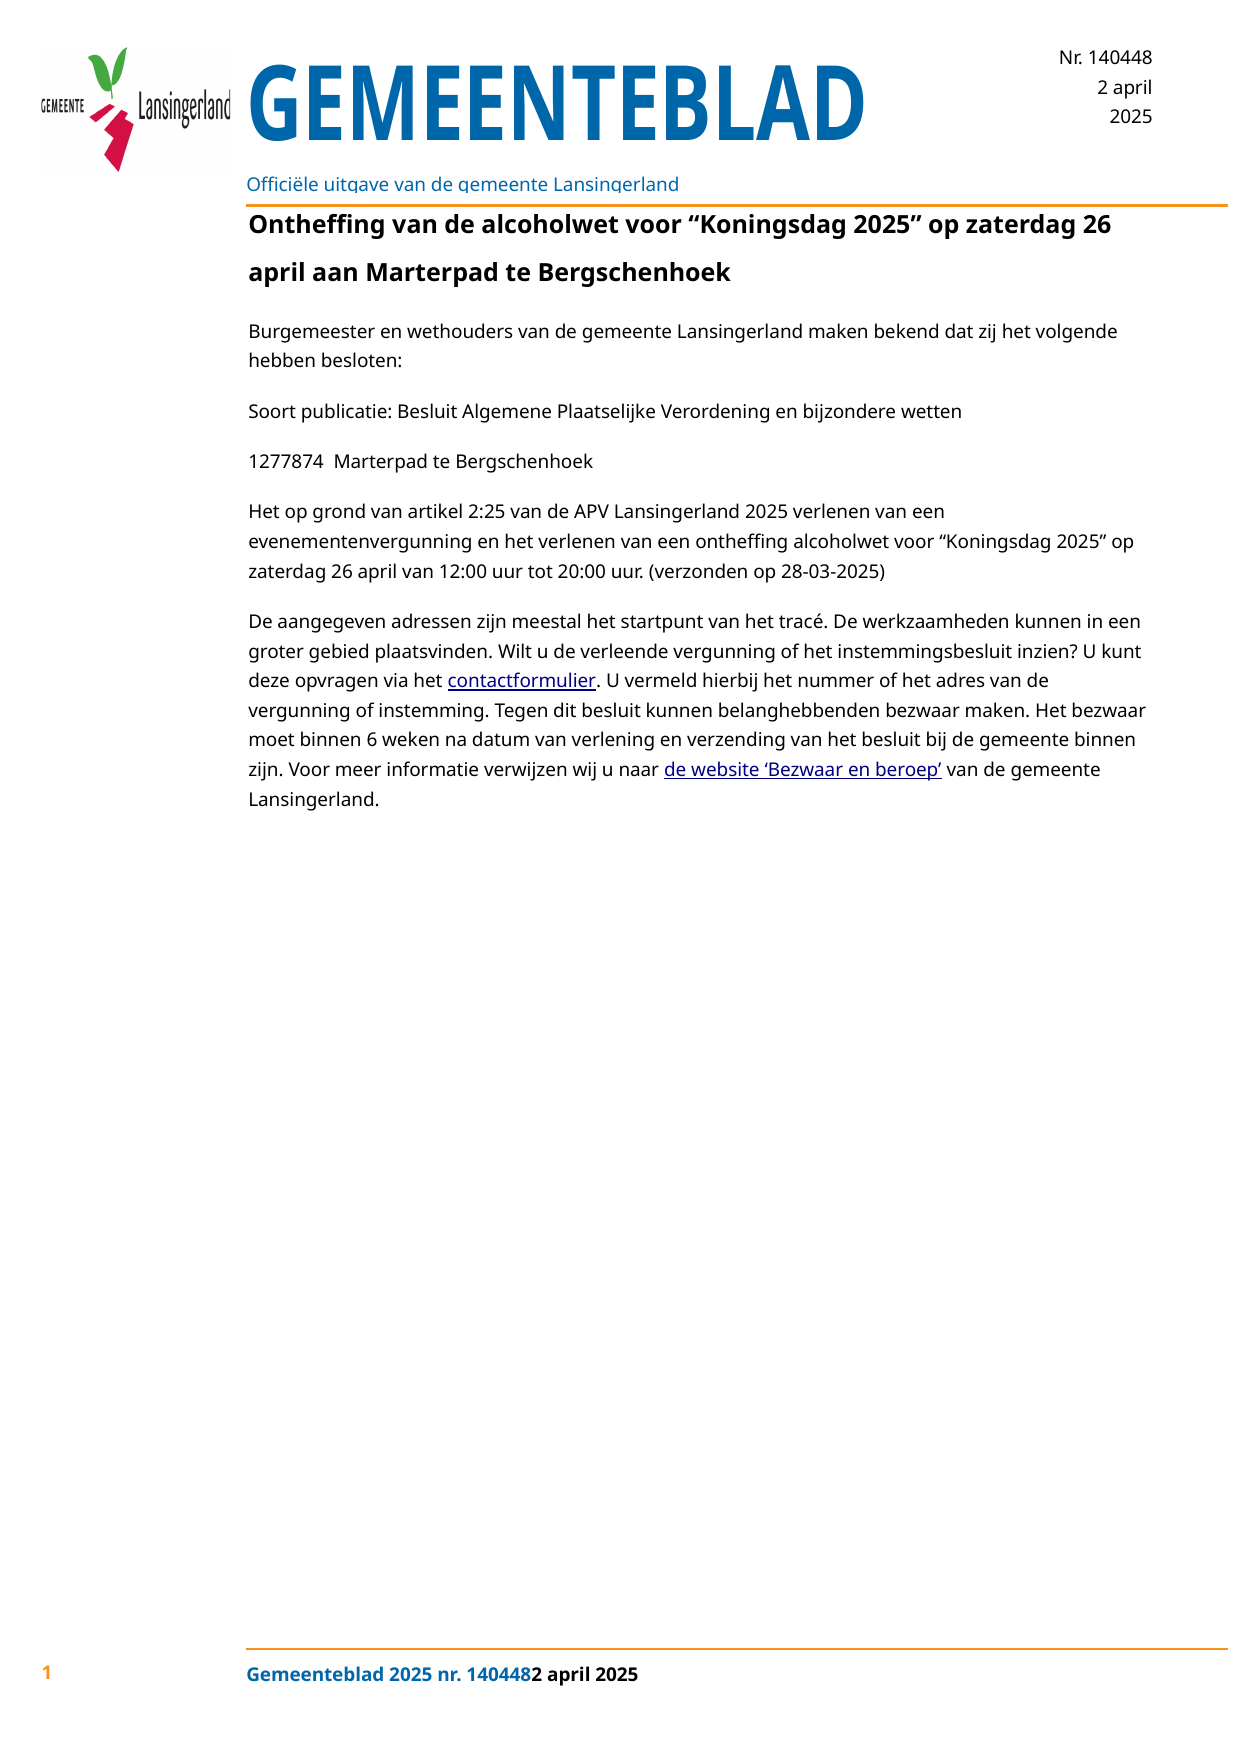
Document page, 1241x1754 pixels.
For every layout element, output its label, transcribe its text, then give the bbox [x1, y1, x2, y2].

text De aangegeven adressen zijn meestal het startpunt van het tracé. De werkzaamheden kunnen in een groter gebied plaatsvinden. Wilt u de verleende vergunning of het instemmingsbesluit inzien? U kunt deze opvragen via het contactformulier. U vermeld hierbij het nummer of het adres van de vergunning of instemming. Tegen dit besluit kunnen belanghebbenden bezwaar maken. Het bezwaar moet binnen 6 weken na datum van verlening en verzending van het besluit bij de gemeente binnen zijn. Voor meer informatie verwijzen wij u naar de website ‘Bezwaar en beroep’ van de gemeente Lansingerland. [248, 608, 1152, 812]
text 1277874 Marterpad te Bergschenhoek [248, 448, 1152, 474]
text Het op grond van artikel 2:25 van de APV Lansingerland 2025 verlenen van een evenementenvergunning en het verlenen van een ontheffing alcoholwet voor “Koningsdag 2025” op zaterdag 26 april van 12:00 uur tot 20:00 uur. (verzonden op 28-03-2025) [248, 499, 1152, 584]
picture [41, 47, 231, 172]
text Ontheffing van de alcoholwet voor “Koningsdag 2025” op zaterdag 26 april aan Marterpad te Bergschenhoek [248, 207, 1152, 288]
text Soort publicatie: Besluit Algemene Plaatselijke Verordening en bijzondere wetten [248, 398, 1152, 424]
text Burgemeester en wethouders van de gemeente Lansingerland maken bekend dat zij het volgende hebben besloten: [248, 318, 1152, 373]
